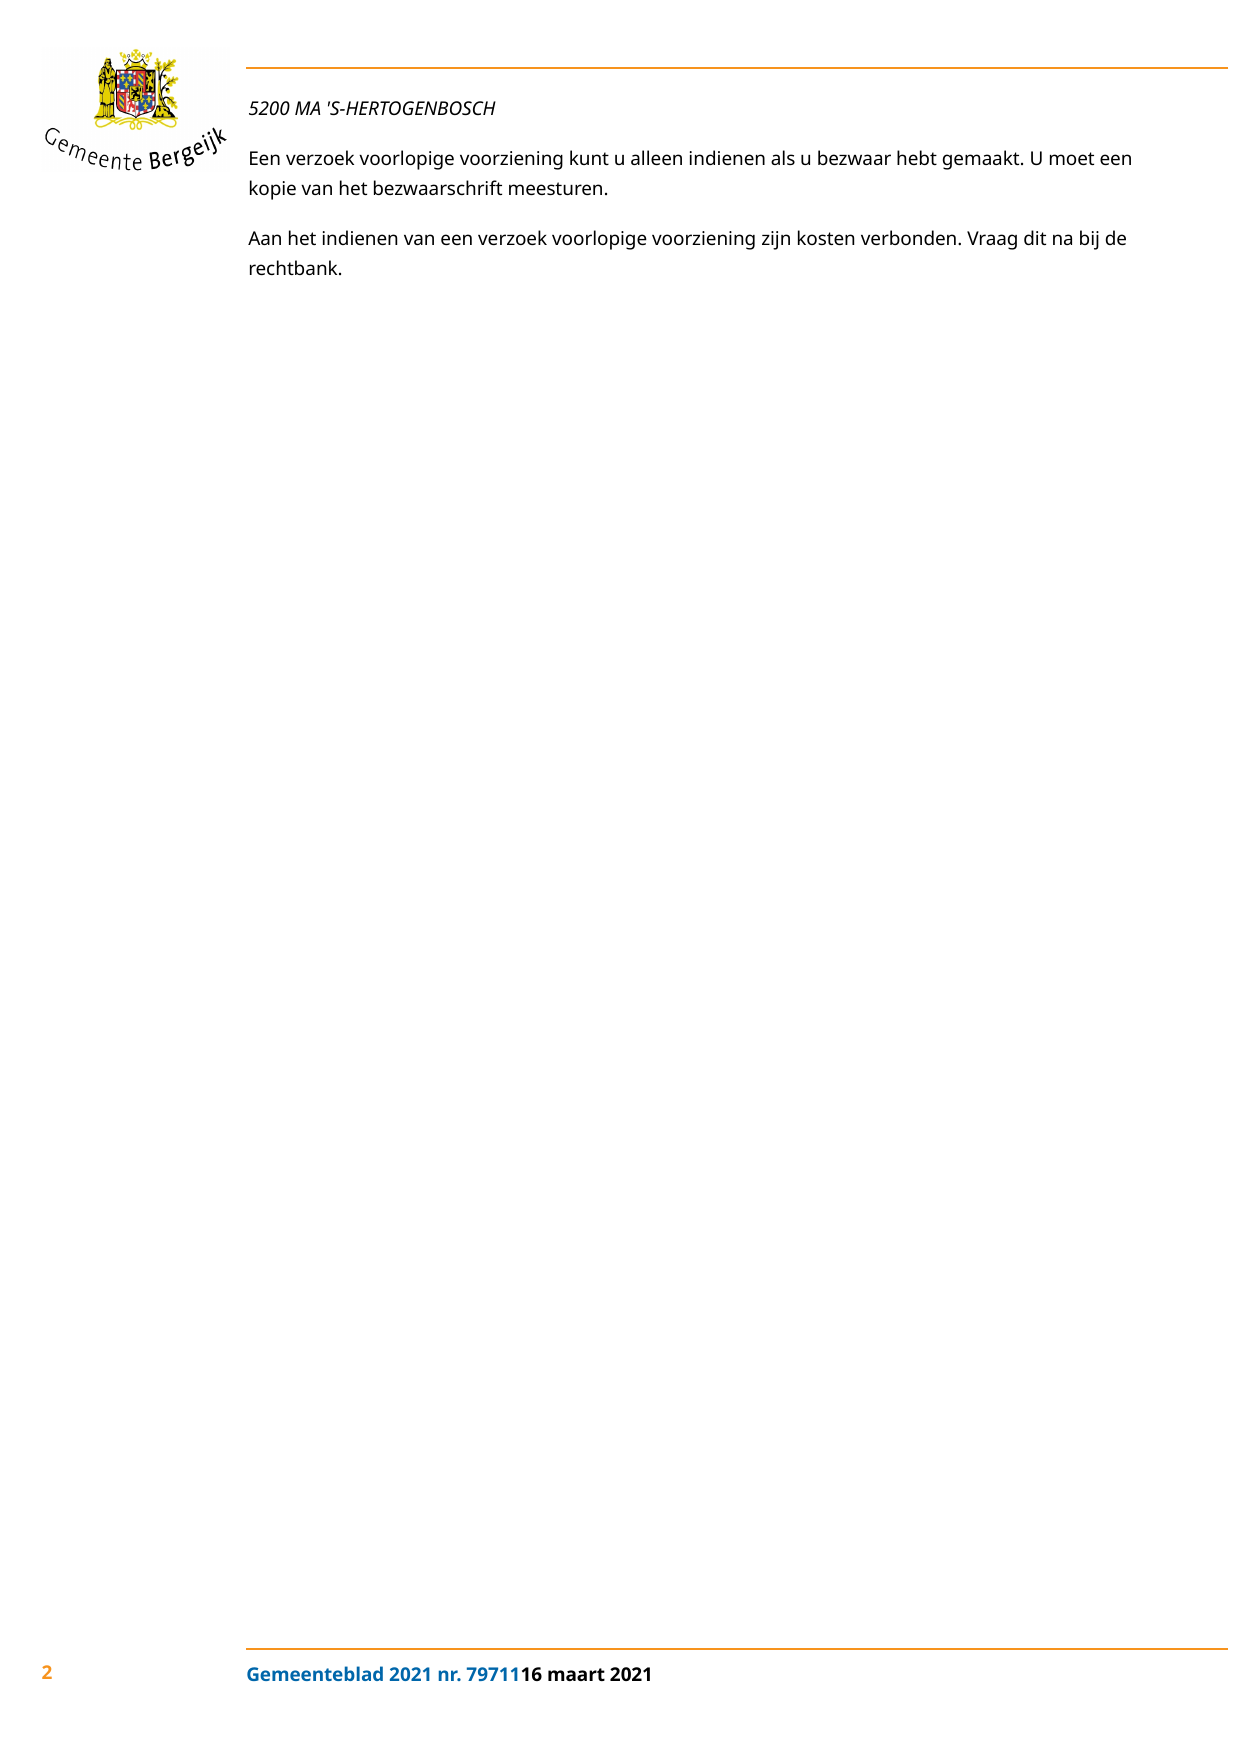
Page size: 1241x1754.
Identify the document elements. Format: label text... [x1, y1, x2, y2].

text 5200 MA 'S-HERTOGENBOSCH [248, 95, 1152, 121]
text Aan het indienen van een verzoek voorlopige voorziening zijn kosten verbonden. Vraag dit na bij de rechtbank. [248, 225, 1152, 281]
text Een verzoek voorlopige voorziening kunt u alleen indienen als u bezwaar hebt gemaakt. U moet een kopie van het bezwaarschrift meesturen. [248, 145, 1152, 201]
picture [41, 47, 231, 172]
